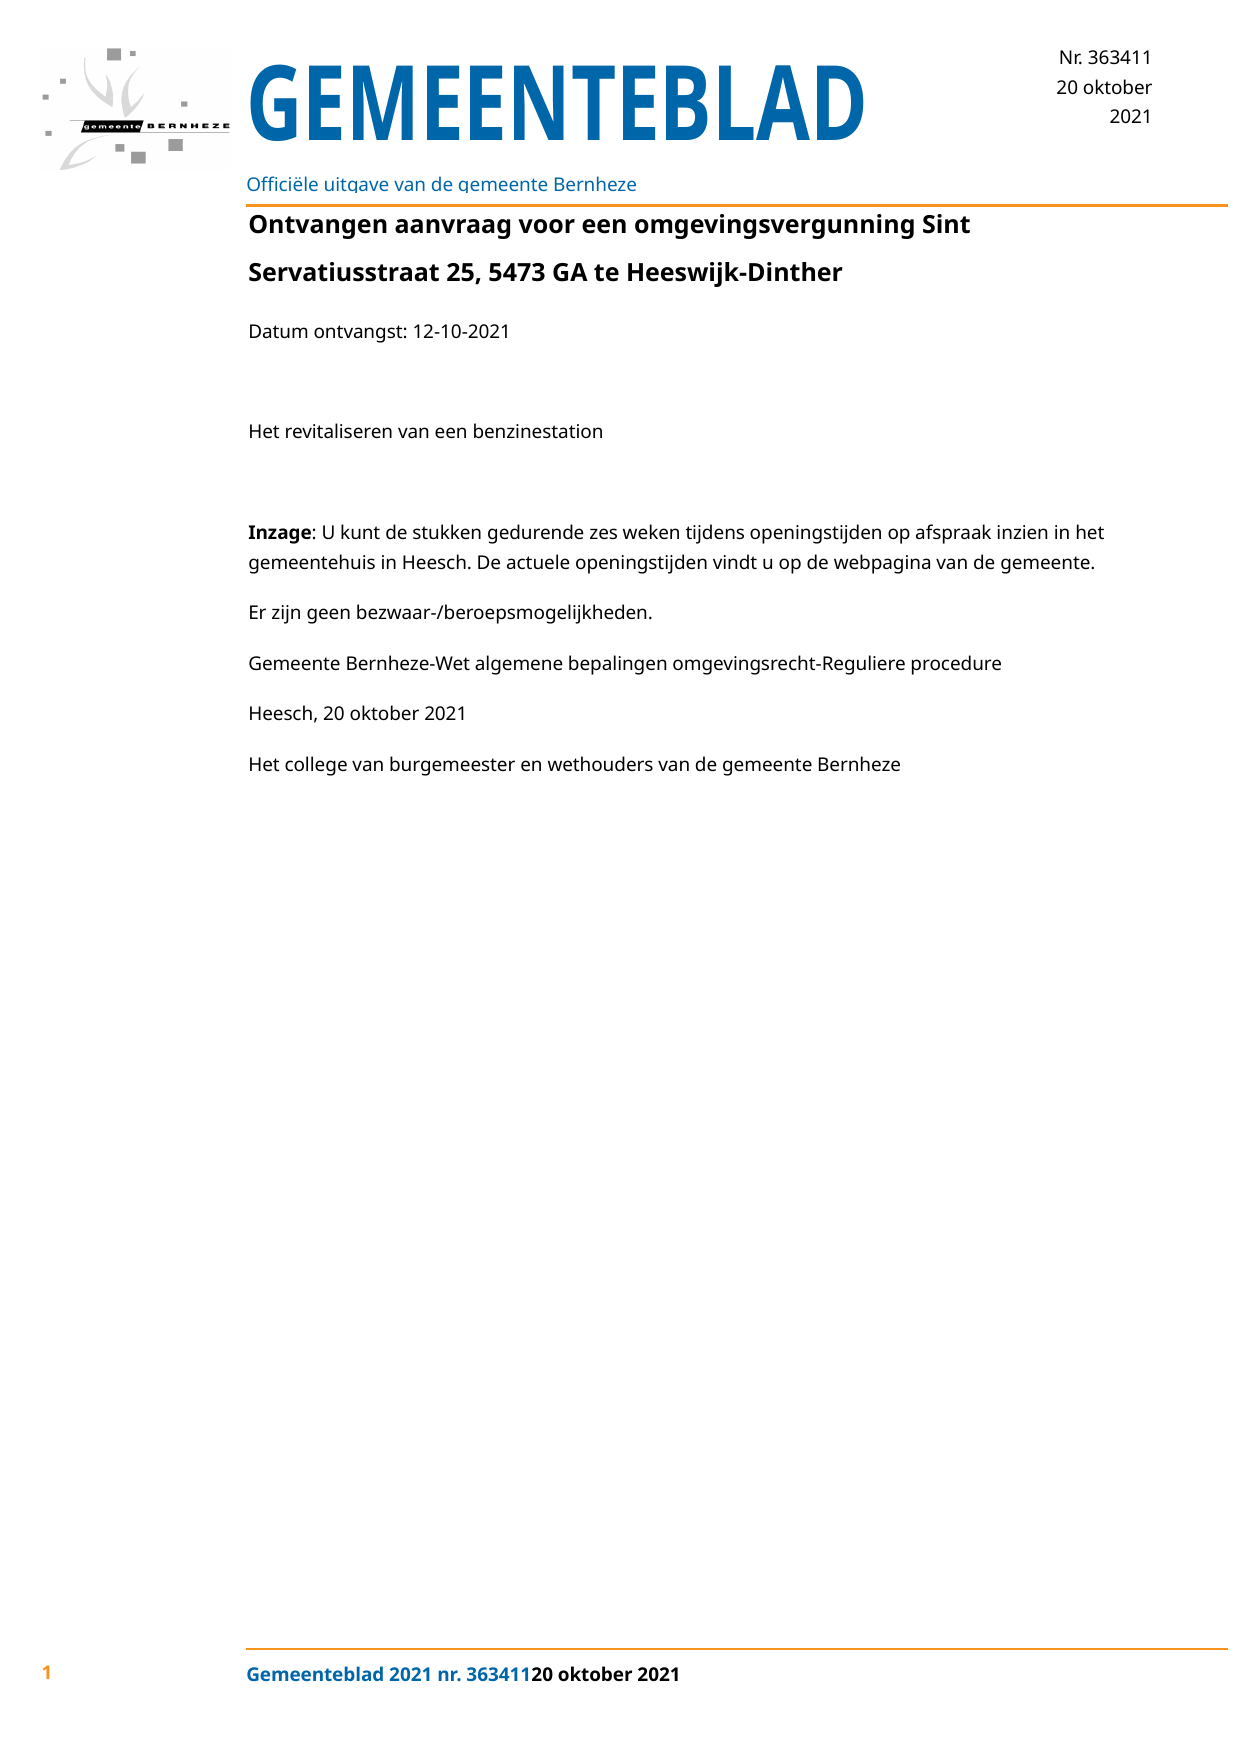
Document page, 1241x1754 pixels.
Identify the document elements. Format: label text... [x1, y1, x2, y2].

text Het revitaliseren van een benzinestation [248, 419, 1152, 444]
text Het college van burgemeester en wethouders van de gemeente Bernheze [248, 751, 1152, 777]
text Datum ontvangst: 12-10-2021 [248, 318, 1152, 344]
text Gemeente Bernheze-Wet algemene bepalingen omgevingsrecht-Reguliere procedure [248, 650, 1152, 676]
text Er zijn geen bezwaar-/beroepsmogelijkheden. [248, 599, 1152, 625]
text Ontvangen aanvraag voor een omgevingsvergunning Sint Servatiusstraat 25, 5473 GA te Heeswijk-Dinther [248, 207, 1152, 288]
text Inzage: U kunt de stukken gedurende zes weken tijdens openingstijden op afspraak inzien in het gemeentehuis in Heesch. De actuele openingstijden vindt u op de webpagina van de gemeente. [248, 519, 1152, 575]
picture [41, 47, 231, 172]
text Heesch, 20 oktober 2021 [248, 700, 1152, 726]
